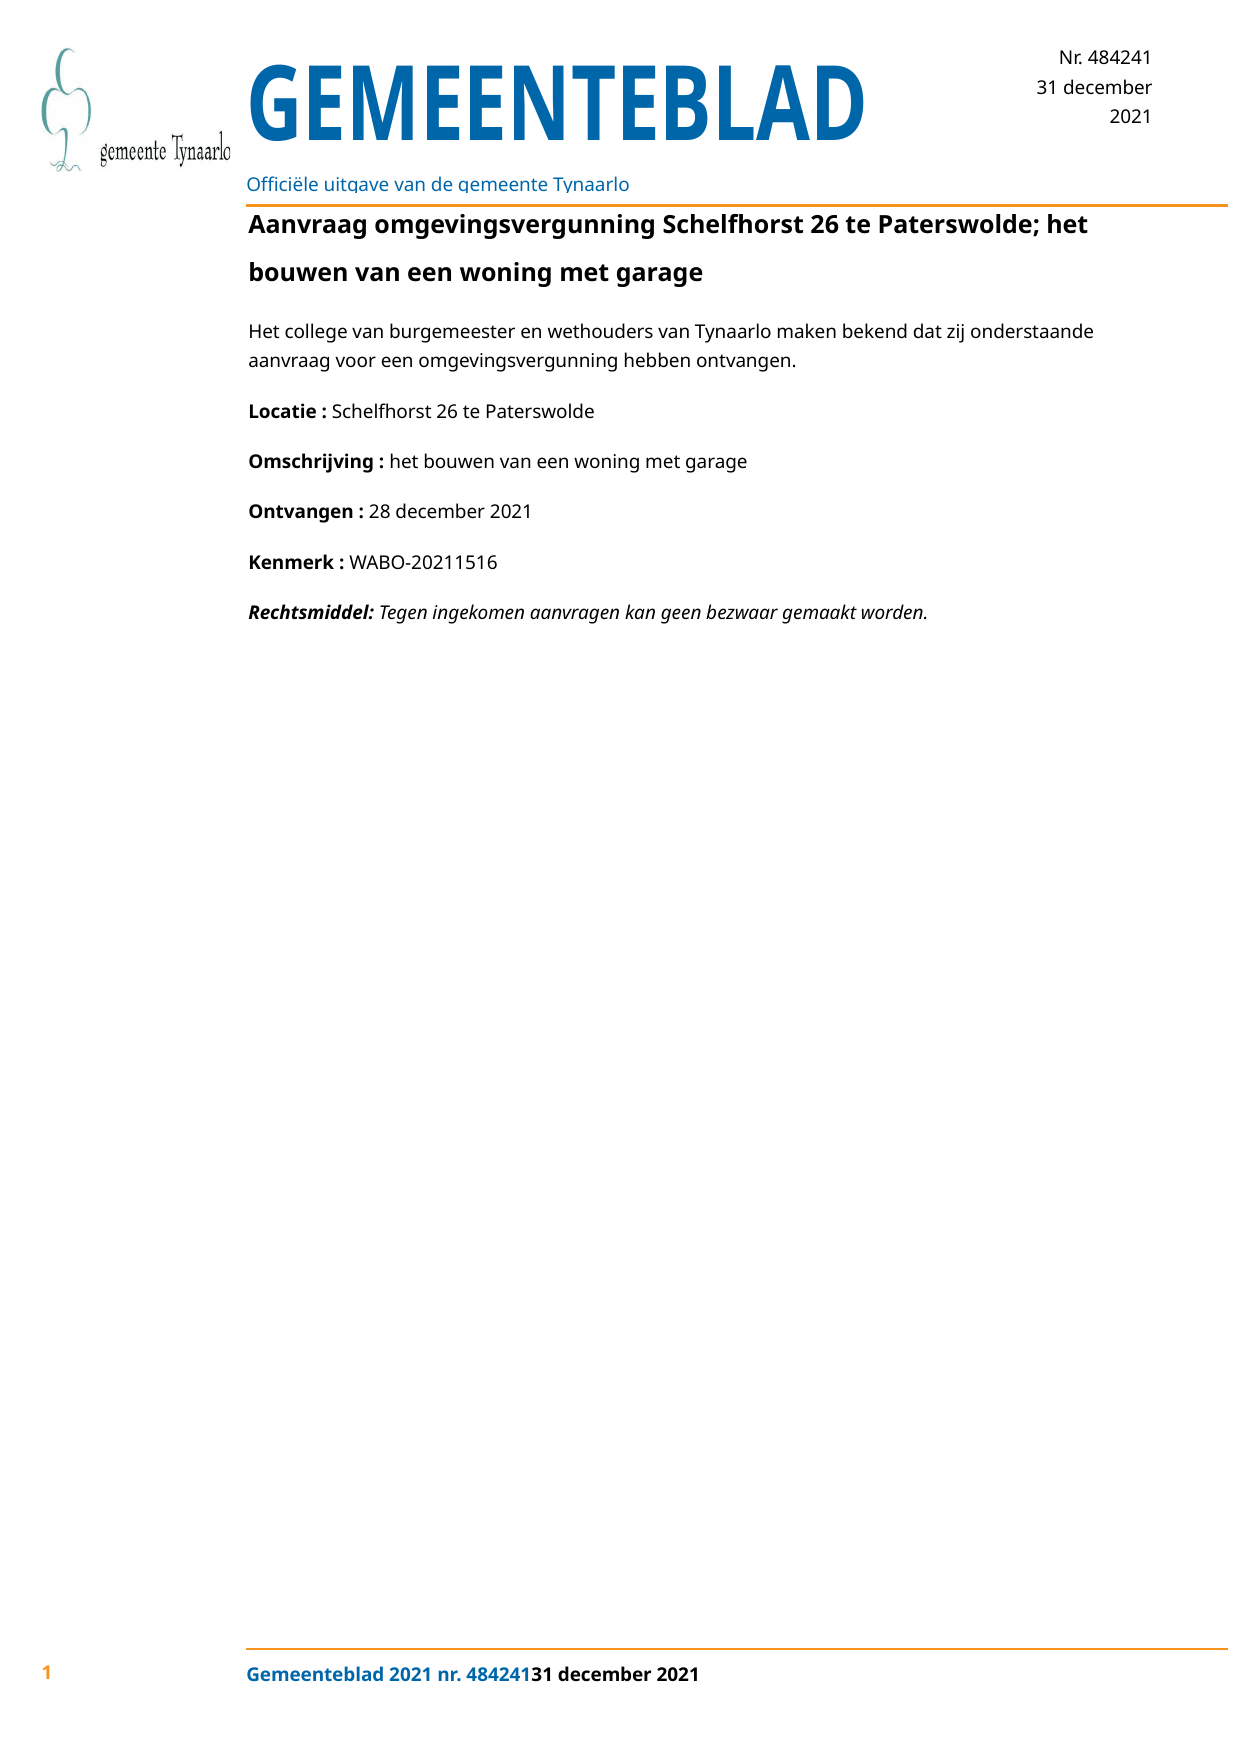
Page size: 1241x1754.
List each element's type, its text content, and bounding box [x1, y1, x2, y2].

text Locatie : Schelfhorst 26 te Paterswolde [248, 398, 1152, 424]
text Rechtsmiddel: Tegen ingekomen aanvragen kan geen bezwaar gemaakt worden. [248, 599, 1152, 625]
text Aanvraag omgevingsvergunning Schelfhorst 26 te Paterswolde; het bouwen van een woning met garage [248, 207, 1152, 288]
text Ontvangen : 28 december 2021 [248, 499, 1152, 524]
text Kenmerk : WABO-20211516 [248, 549, 1152, 575]
picture [41, 47, 231, 172]
text Het college van burgemeester en wethouders van Tynaarlo maken bekend dat zij onderstaande aanvraag voor een omgevingsvergunning hebben ontvangen. [248, 318, 1152, 373]
text Omschrijving : het bouwen van een woning met garage [248, 448, 1152, 474]
